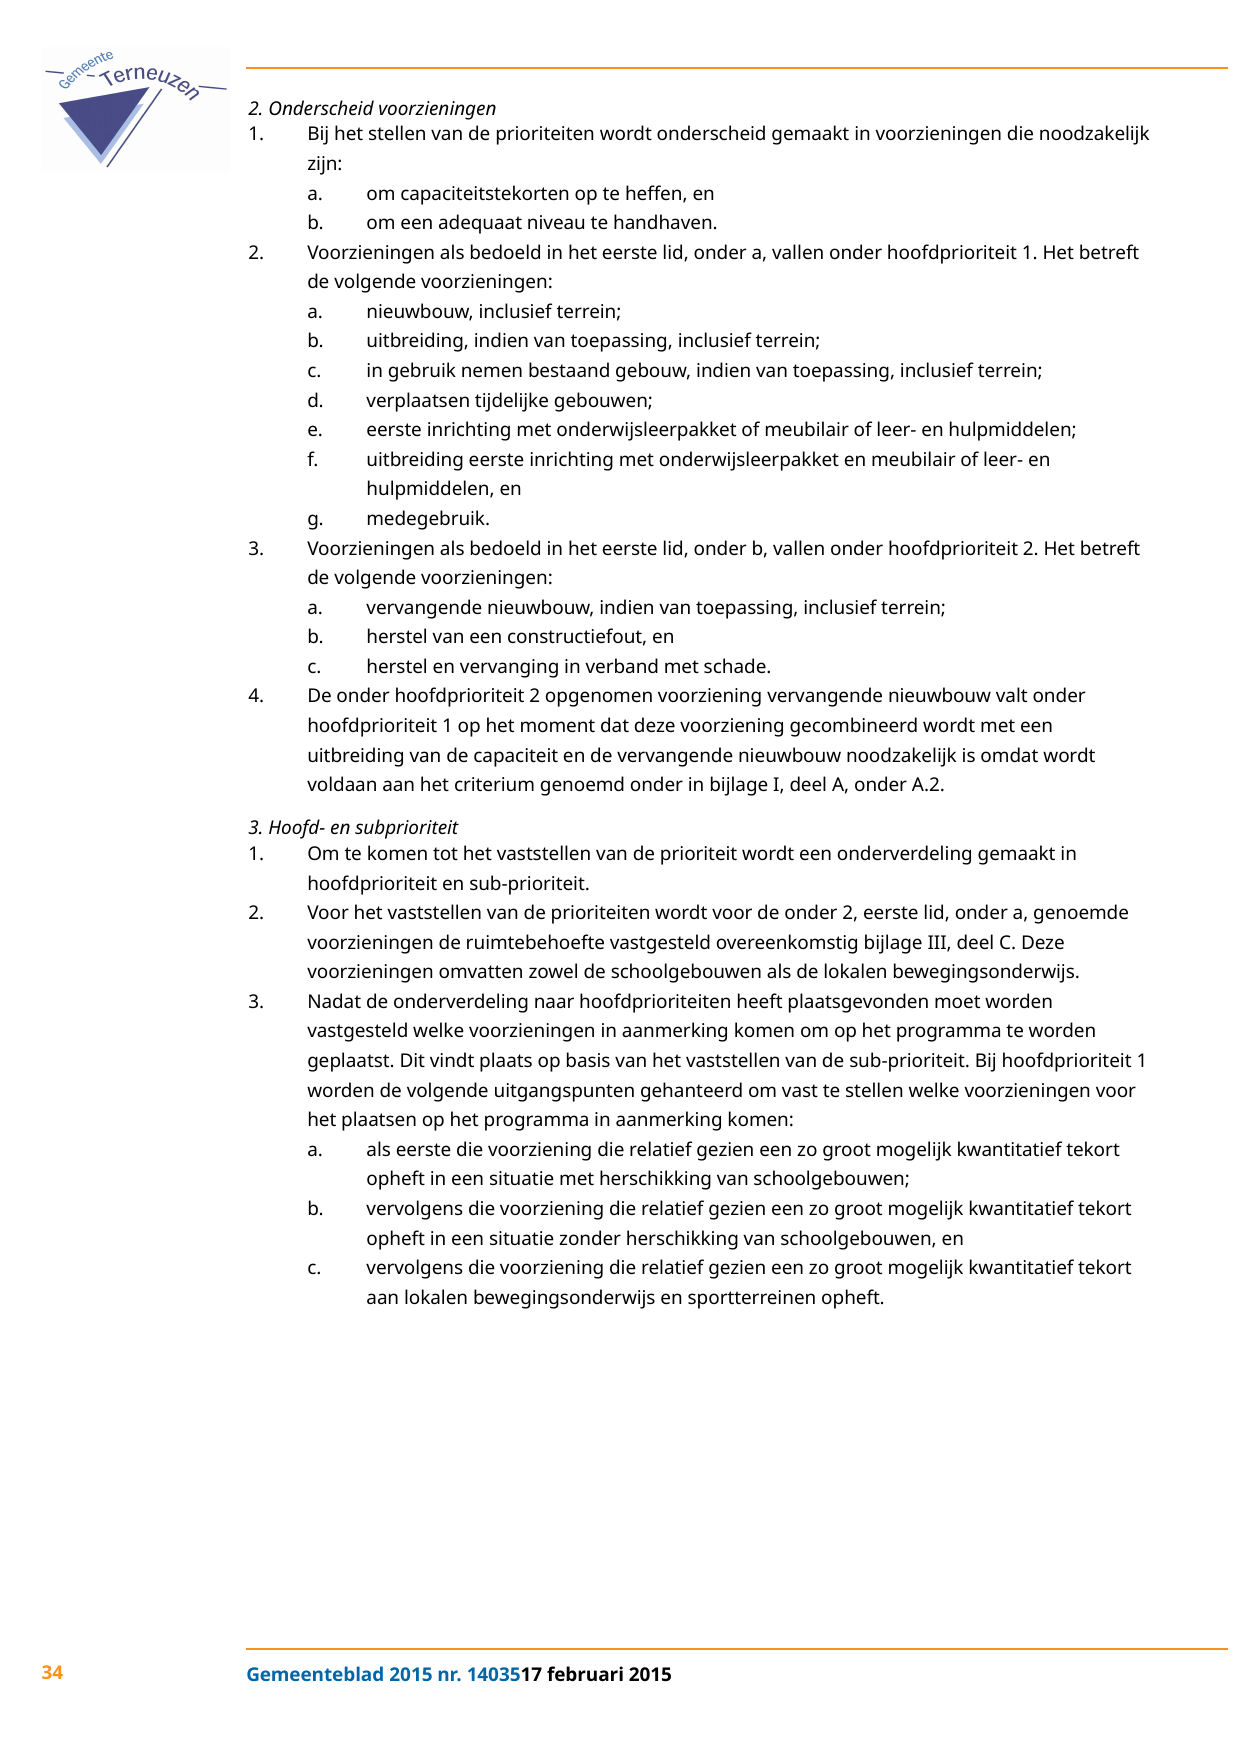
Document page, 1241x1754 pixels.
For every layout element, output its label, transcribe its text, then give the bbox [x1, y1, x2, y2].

text 3. Hoofd- en subprioriteit [248, 814, 1152, 840]
list als eerste die voorziening die relatief gezien een zo groot mogelijk kwantitatief tekort opheft in een situatie met herschikking van schoolgebouwen; [307, 1136, 1152, 1191]
list verplaatsen tijdelijke gebouwen; [307, 387, 1152, 412]
list uitbreiding eerste inrichting met onderwijsleerpakket en meubilair of leer- en hulpmiddelen, en [307, 446, 1152, 501]
picture [41, 47, 231, 172]
list eerste inrichting met onderwijsleerpakket of meubilair of leer- en hulpmiddelen; [307, 416, 1152, 442]
list om capaciteitstekorten op te heffen, en [307, 180, 1152, 205]
list Voorzieningen als bedoeld in het eerste lid, onder b, vallen onder hoofdprioriteit 2. Het betreft de volgende voorzieningen: [248, 535, 1152, 590]
text 2. Onderscheid voorzieningen [248, 95, 1152, 121]
list herstel van een constructiefout, en [307, 623, 1152, 649]
list medegebruik. [307, 505, 1152, 531]
list uitbreiding, indien van toepassing, inclusief terrein; [307, 328, 1152, 353]
list Bij het stellen van de prioriteiten wordt onderscheid gemaakt in voorzieningen die noodzakelijk zijn: [248, 121, 1152, 176]
list Voorzieningen als bedoeld in het eerste lid, onder a, vallen onder hoofdprioriteit 1. Het betreft de volgende voorzieningen: [248, 239, 1152, 294]
list Nadat de onderverdeling naar hoofdprioriteiten heeft plaatsgevonden moet worden vastgesteld welke voorzieningen in aanmerking komen om op het programma te worden geplaatst. Dit vindt plaats op basis van het vaststellen van de sub-prioriteit. Bij hoofdprioriteit 1 worden de volgende uitgangspunten gehanteerd om vast te stellen welke voorzieningen voor het plaatsen op het programma in aanmerking komen: [248, 988, 1152, 1132]
list Voor het vaststellen van de prioriteiten wordt voor de onder 2, eerste lid, onder a, genoemde voorzieningen de ruimtebehoefte vastgesteld overeenkomstig bijlage III, deel C. Deze voorzieningen omvatten zowel de schoolgebouwen als de lokalen bewegingsonderwijs. [248, 899, 1152, 984]
list in gebruik nemen bestaand gebouw, indien van toepassing, inclusief terrein; [307, 357, 1152, 383]
list nieuwbouw, inclusief terrein; [307, 298, 1152, 324]
list vervolgens die voorziening die relatief gezien een zo groot mogelijk kwantitatief tekort aan lokalen bewegingsonderwijs en sportterreinen opheft. [307, 1254, 1152, 1310]
list vervangende nieuwbouw, indien van toepassing, inclusief terrein; [307, 594, 1152, 619]
list herstel en vervanging in verband met schade. [307, 653, 1152, 679]
list vervolgens die voorziening die relatief gezien een zo groot mogelijk kwantitatief tekort opheft in een situatie zonder herschikking van schoolgebouwen, en [307, 1195, 1152, 1251]
list De onder hoofdprioriteit 2 opgenomen voorziening vervangende nieuwbouw valt onder hoofdprioriteit 1 op het moment dat deze voorziening gecombineerd wordt met een uitbreiding van de capaciteit en de vervangende nieuwbouw noodzakelijk is omdat wordt voldaan aan het criterium genoemd onder in bijlage I, deel A, onder A.2. [248, 683, 1152, 797]
list Om te komen tot het vaststellen van de prioriteit wordt een onderverdeling gemaakt in hoofdprioriteit en sub-prioriteit. [248, 840, 1152, 896]
list om een adequaat niveau te handhaven. [307, 209, 1152, 235]
